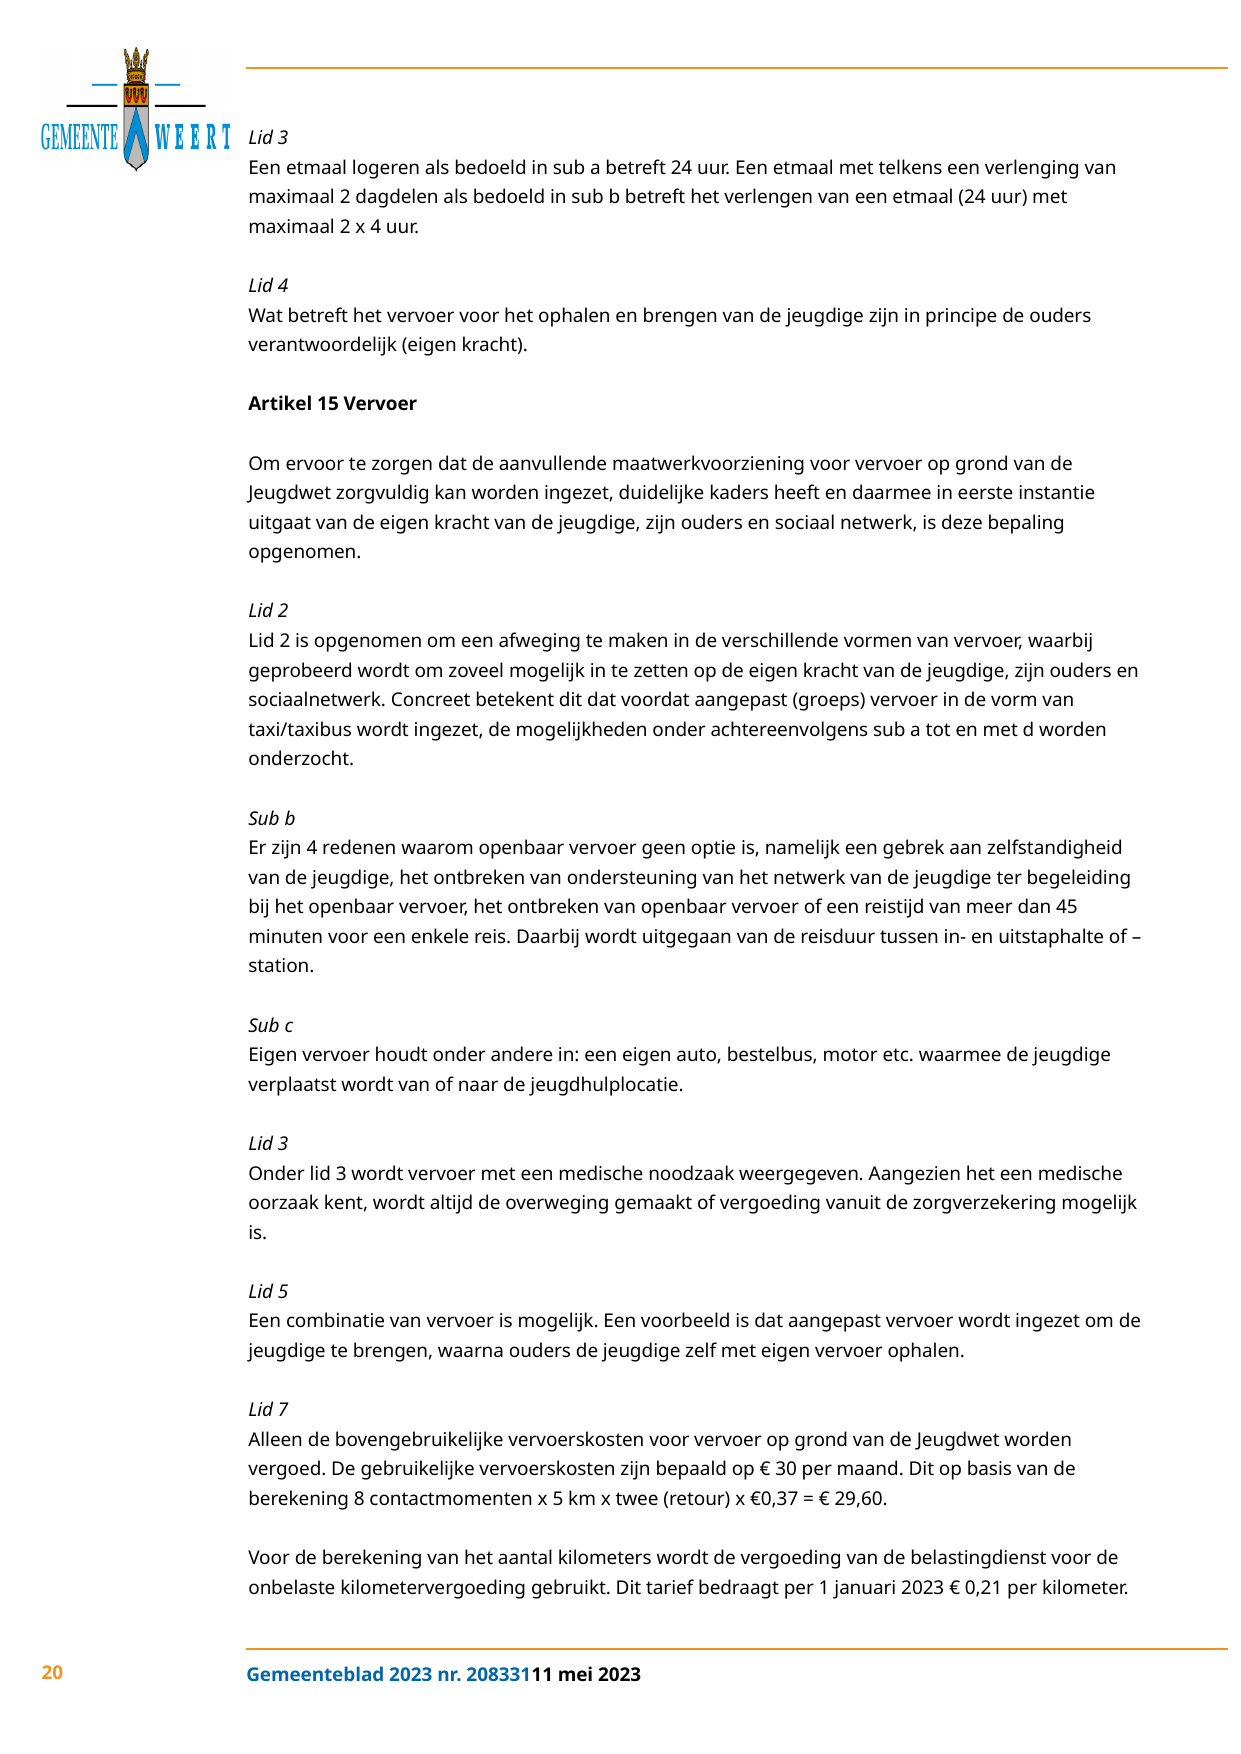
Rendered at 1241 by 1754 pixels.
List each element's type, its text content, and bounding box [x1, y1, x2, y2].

text Om ervoor te zorgen dat de aanvullende maatwerkvoorziening voor vervoer op grond van de Jeugdwet zorgvuldig kan worden ingezet, duidelijke kaders heeft en daarmee in eerste instantie uitgaat van de eigen kracht van de jeugdige, zijn ouders en sociaal netwerk, is deze bepaling opgenomen. [248, 450, 1152, 564]
text Lid 2 is opgenomen om een afweging te maken in de verschillende vormen van vervoer, waarbij geprobeerd wordt om zoveel mogelijk in te zetten op de eigen kracht van de jeugdige, zijn ouders en sociaalnetwerk. Concreet betekent dit dat voordat aangepast (groeps) vervoer in de vorm van taxi/taxibus wordt ingezet, de mogelijkheden onder achtereenvolgens sub a tot en met d worden onderzocht. [248, 627, 1152, 771]
text Onder lid 3 wordt vervoer met een medische noodzaak weergegeven. Aangezien het een medische oorzaak kent, wordt altijd de overweging gemaakt of vergoeding vanuit de zorgverzekering mogelijk is. [248, 1160, 1152, 1245]
text Eigen vervoer houdt onder andere in: een eigen auto, bestelbus, motor etc. waarmee de jeugdige verplaatst wordt van of naar de jeugdhulplocatie. [248, 1041, 1152, 1097]
picture [41, 47, 231, 172]
text Wat betreft het vervoer voor het ophalen en brengen van de jeugdige zijn in principe de ouders verantwoordelijk (eigen kracht). [248, 302, 1152, 357]
text Een combinatie van vervoer is mogelijk. Een voorbeeld is dat aangepast vervoer wordt ingezet om de jeugdige te brengen, waarna ouders de jeugdige zelf met eigen vervoer ophalen. [248, 1308, 1152, 1363]
text Sub b [248, 805, 1152, 831]
text Lid 5 [248, 1278, 1152, 1304]
text Lid 2 [248, 598, 1152, 623]
text Lid 3 [248, 124, 1152, 150]
text Lid 4 [248, 272, 1152, 298]
text Lid 3 [248, 1130, 1152, 1156]
text Lid 7 [248, 1396, 1152, 1422]
text Sub c [248, 1012, 1152, 1038]
text Artikel 15 Vervoer [248, 391, 1152, 416]
text Een etmaal logeren als bedoeld in sub a betreft 24 uur. Een etmaal met telkens een verlenging van maximaal 2 dagdelen als bedoeld in sub b betreft het verlengen van een etmaal (24 uur) met maximaal 2 x 4 uur. [248, 154, 1152, 239]
text Er zijn 4 redenen waarom openbaar vervoer geen optie is, namelijk een gebrek aan zelfstandigheid van de jeugdige, het ontbreken van ondersteuning van het netwerk van de jeugdige ter begeleiding bij het openbaar vervoer, het ontbreken van openbaar vervoer of een reistijd van meer dan 45 minuten voor een enkele reis. Daarbij wordt uitgegaan van de reisduur tussen in- en uitstaphalte of – station. [248, 834, 1152, 978]
text Alleen de bovengebruikelijke vervoerskosten voor vervoer op grond van de Jeugdwet worden vergoed. De gebruikelijke vervoerskosten zijn bepaald op € 30 per maand. Dit op basis van de berekening 8 contactmomenten x 5 km x twee (retour) x €0,37 = € 29,60. [248, 1426, 1152, 1511]
text Voor de berekening van het aantal kilometers wordt de vergoeding van de belastingdienst voor de onbelaste kilometervergoeding gebruikt. Dit tarief bedraagt per 1 januari 2023 € 0,21 per kilometer. [248, 1544, 1152, 1600]
